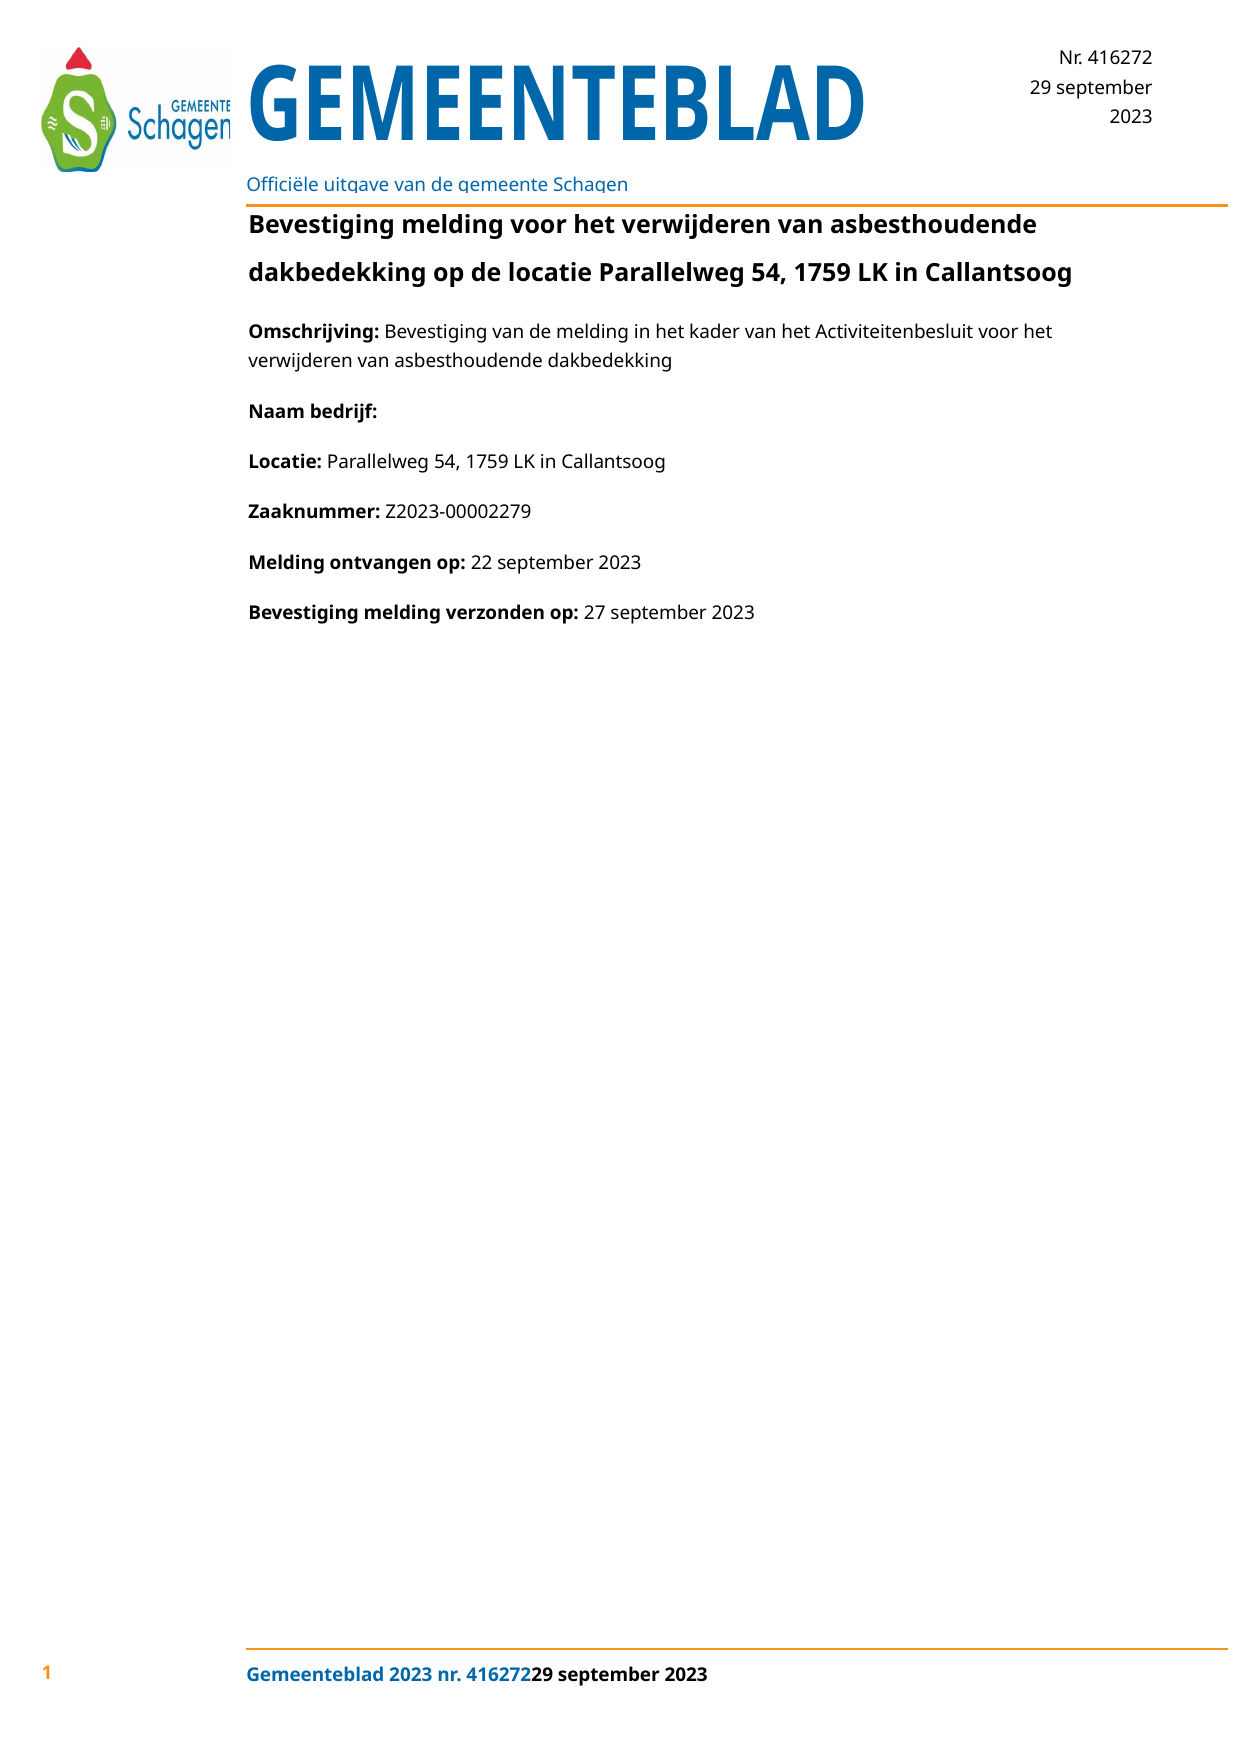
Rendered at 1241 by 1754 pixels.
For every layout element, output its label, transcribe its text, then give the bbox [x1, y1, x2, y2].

text Zaaknummer: Z2023-00002279 [248, 499, 1152, 524]
text Bevestiging melding voor het verwijderen van asbesthoudende dakbedekking op de locatie Parallelweg 54, 1759 LK in Callantsoog [248, 207, 1152, 288]
text Locatie: Parallelweg 54, 1759 LK in Callantsoog [248, 448, 1152, 474]
text Melding ontvangen op: 22 september 2023 [248, 549, 1152, 575]
text Bevestiging melding verzonden op: 27 september 2023 [248, 599, 1152, 625]
picture [41, 47, 231, 172]
text Omschrijving: Bevestiging van de melding in het kader van het Activiteitenbesluit voor het verwijderen van asbesthoudende dakbedekking [248, 318, 1152, 373]
text Naam bedrijf: [248, 398, 1152, 424]
